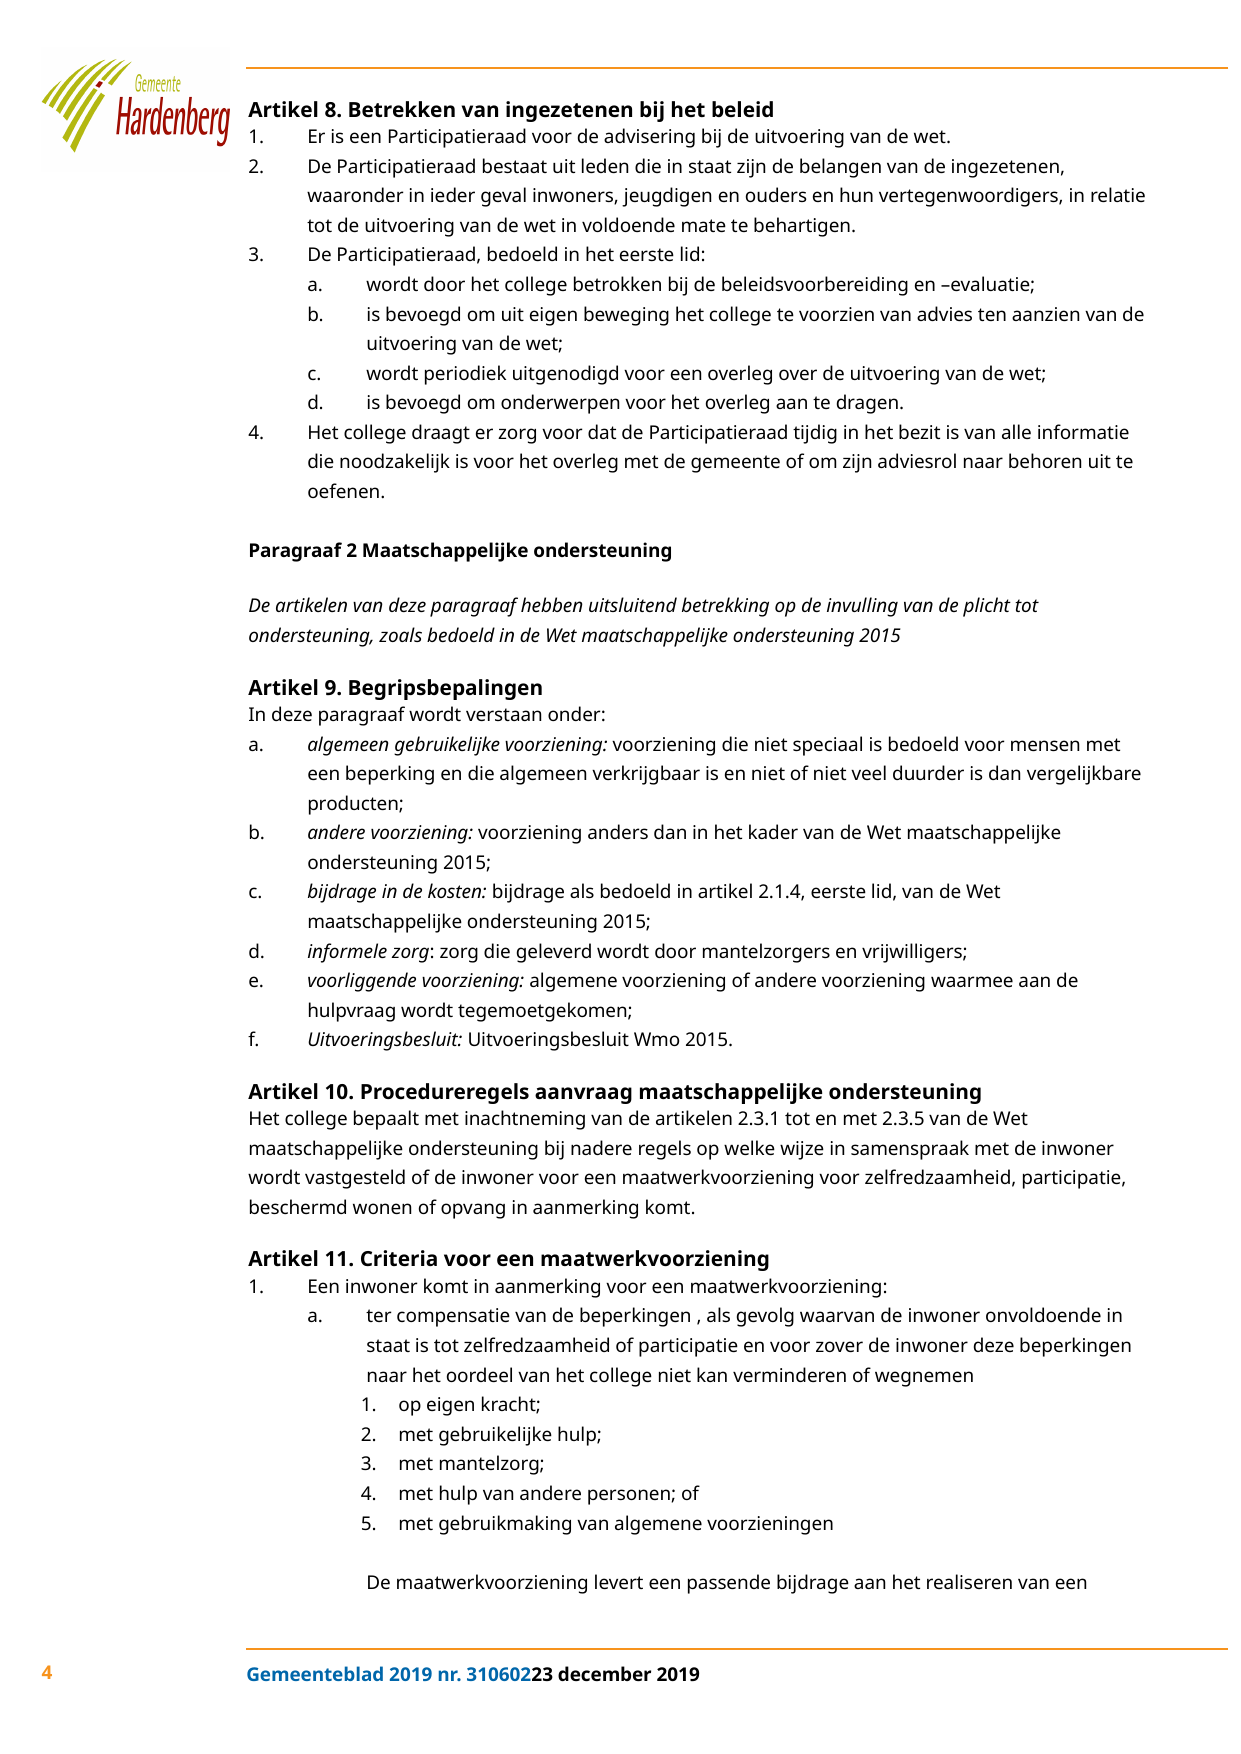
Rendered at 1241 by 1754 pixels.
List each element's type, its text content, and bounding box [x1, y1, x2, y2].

list De Participatieraad, bedoeld in het eerste lid: [248, 242, 1152, 267]
list ter compensatie van de beperkingen , als gevolg waarvan de inwoner onvoldoende in staat is tot zelfredzaamheid of participatie en voor zover de inwoner deze beperkingen naar het oordeel van het college niet kan verminderen of wegnemen [307, 1303, 1152, 1387]
list voorliggende voorziening: algemene voorziening of andere voorziening waarmee aan de hulpvraag wordt tegemoetgekomen; [248, 967, 1152, 1023]
text Artikel 8. Betrekken van ingezetenen bij het beleid [248, 95, 1152, 123]
text Artikel 11. Criteria voor een maatwerkvoorziening [248, 1244, 1152, 1273]
list wordt door het college betrokken bij de beleidsvoorbereiding en –evaluatie; [307, 271, 1152, 297]
list wordt periodiek uitgenodigd voor een overleg over de uitvoering van de wet; [307, 360, 1152, 386]
list informele zorg: zorg die geleverd wordt door mantelzorgers en vrijwilligers; [248, 938, 1152, 963]
list Het college draagt er zorg voor dat de Participatieraad tijdig in het bezit is van alle informatie die noodzakelijk is voor het overleg met de gemeente of om zijn adviesrol naar behoren uit te oefenen. [248, 419, 1152, 504]
list is bevoegd om uit eigen beweging het college te voorzien van advies ten aanzien van de uitvoering van de wet; [307, 301, 1152, 356]
list andere voorziening: voorziening anders dan in het kader van de Wet maatschappelijke ondersteuning 2015; [248, 819, 1152, 875]
list bijdrage in de kosten: bijdrage als bedoeld in artikel 2.1.4, eerste lid, van de Wet maatschappelijke ondersteuning 2015; [248, 879, 1152, 934]
text Het college bepaalt met inachtneming van de artikelen 2.3.1 tot en met 2.3.5 van de Wet maatschappelijke ondersteuning bij nadere regels op welke wijze in samenspraak met de inwoner wordt vastgesteld of de inwoner voor een maatwerkvoorziening voor zelfredzaamheid, participatie, beschermd wonen of opvang in aanmerking komt. [248, 1105, 1152, 1220]
text In deze paragraaf wordt verstaan onder: [248, 701, 1152, 727]
picture [41, 47, 231, 172]
text De artikelen van deze paragraaf hebben uitsluitend betrekking op de invulling van de plicht tot ondersteuning, zoals bedoeld in de Wet maatschappelijke ondersteuning 2015 [248, 593, 1152, 648]
list op eigen kracht; [361, 1391, 1152, 1417]
text Artikel 9. Begripsbepalingen [248, 673, 1152, 701]
list Uitvoeringsbesluit: Uitvoeringsbesluit Wmo 2015. [248, 1027, 1152, 1052]
list Een inwoner komt in aanmerking voor een maatwerkvoorziening: [248, 1273, 1152, 1299]
list met gebruikelijke hulp; [361, 1421, 1152, 1447]
text Artikel 10. Procedureregels aanvraag maatschappelijke ondersteuning [248, 1077, 1152, 1105]
text Paragraaf 2 Maatschappelijke ondersteuning [248, 537, 1152, 563]
list met hulp van andere personen; of [361, 1480, 1152, 1506]
list De Participatieraad bestaat uit leden die in staat zijn de belangen van de ingezetenen, waaronder in ieder geval inwoners, jeugdigen en ouders en hun vertegenwoordigers, in relatie tot de uitvoering van de wet in voldoende mate te behartigen. [248, 153, 1152, 238]
list is bevoegd om onderwerpen voor het overleg aan te dragen. [307, 389, 1152, 415]
list met gebruikmaking van algemene voorzieningen [361, 1510, 1152, 1535]
list met mantelzorg; [361, 1451, 1152, 1476]
list algemeen gebruikelijke voorziening: voorziening die niet speciaal is bedoeld voor mensen met een beperking en die algemeen verkrijgbaar is en niet of niet veel duurder is dan vergelijkbare producten; [248, 731, 1152, 816]
list De maatwerkvoorziening levert een passende bijdrage aan het realiseren van een [307, 1569, 1152, 1594]
list Er is een Participatieraad voor de advisering bij de uitvoering van de wet. [248, 123, 1152, 149]
